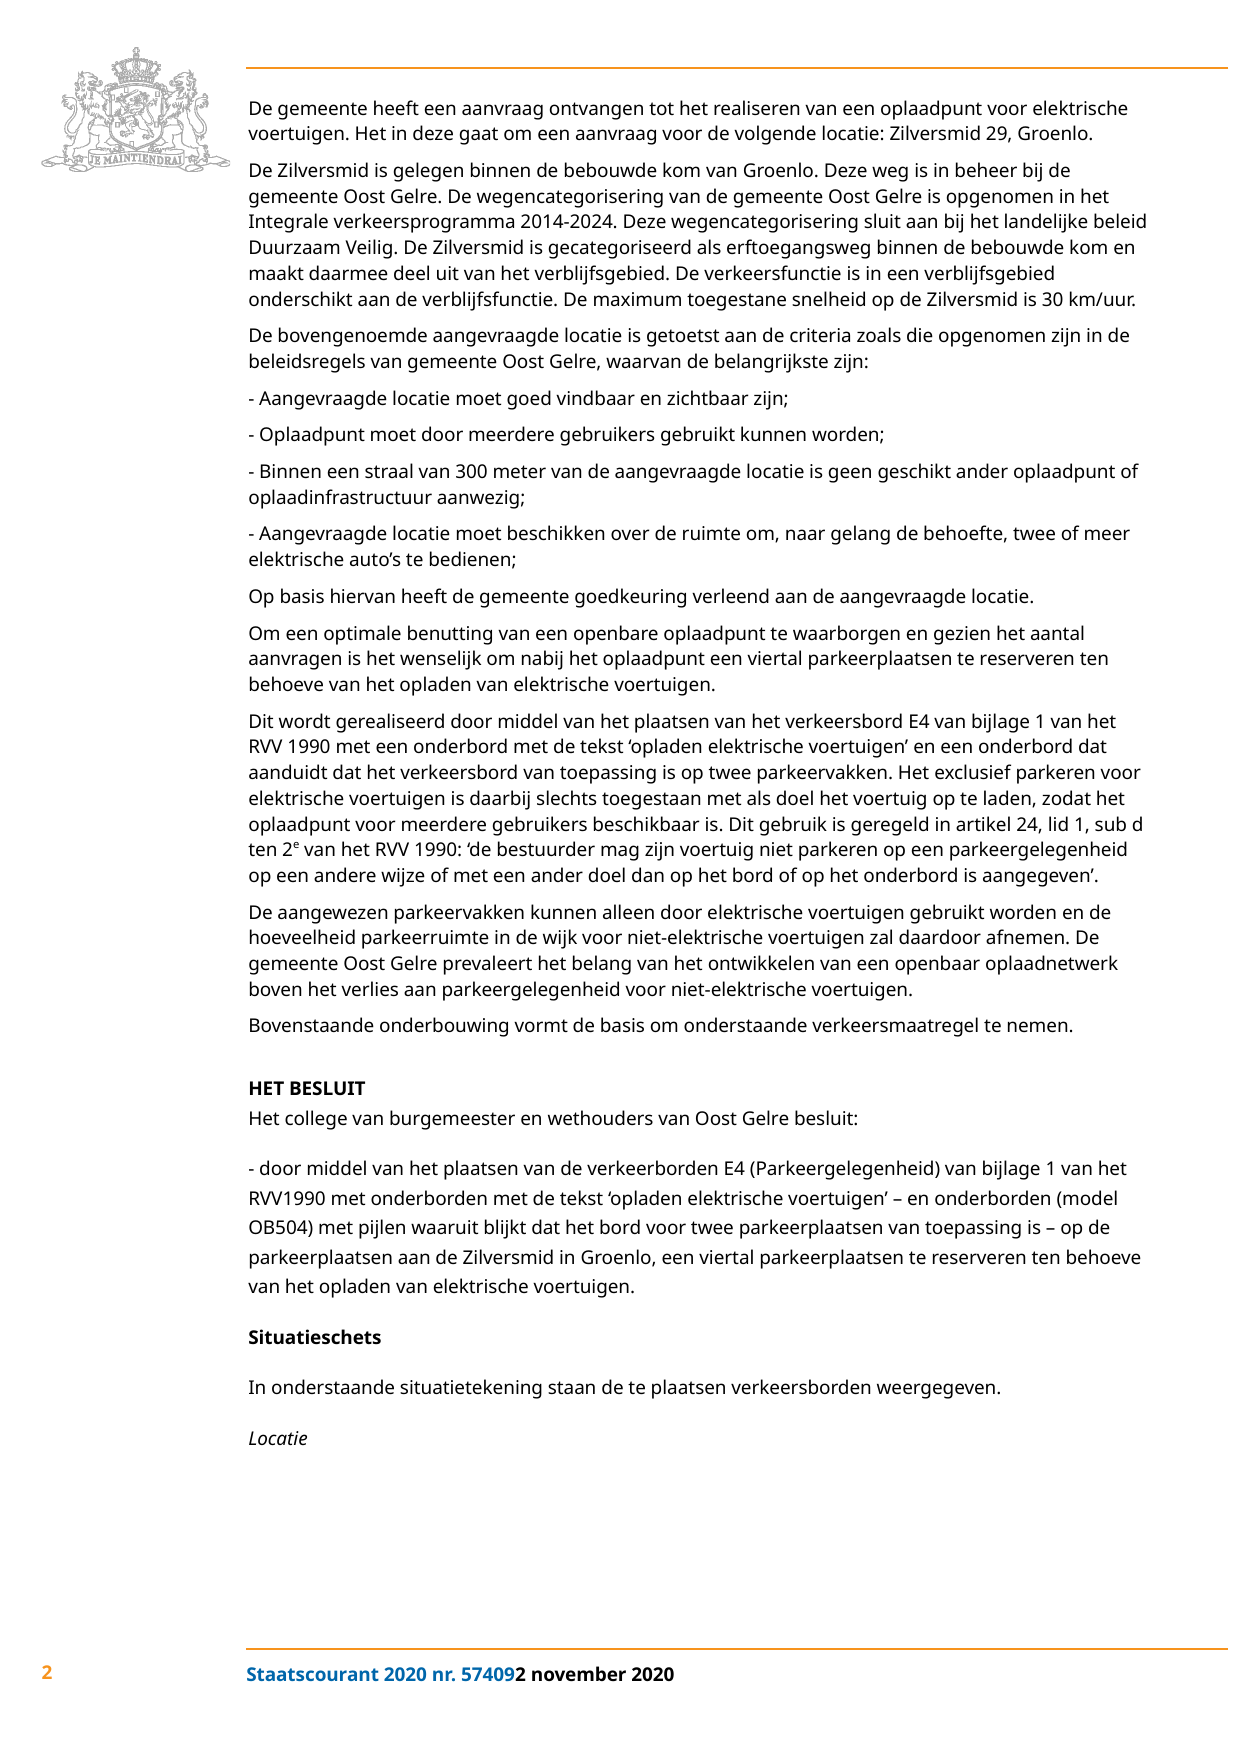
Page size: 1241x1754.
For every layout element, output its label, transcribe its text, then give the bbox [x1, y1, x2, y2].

text - Aangevraagde locatie moet beschikken over de ruimte om, naar gelang de behoefte, twee of meer elektrische auto’s te bedienen; [248, 521, 1152, 572]
text De Zilversmid is gelegen binnen de bebouwde kom van Groenlo. Deze weg is in beheer bij de gemeente Oost Gelre. De wegencategorisering van de gemeente Oost Gelre is opgenomen in het Integrale verkeersprogramma 2014-2024. Deze wegencategorisering sluit aan bij het landelijke beleid Duurzaam Veilig. De Zilversmid is gecategoriseerd als erftoegangsweg binnen de bebouwde kom en maakt daarmee deel uit van het verblijfsgebied. De verkeersfunctie is in een verblijfsgebied onderschikt aan de verblijfsfunctie. De maximum toegestane snelheid op de Zilversmid is 30 km/uur. [248, 157, 1152, 312]
text - Aangevraagde locatie moet goed vindbaar en zichtbaar zijn; [248, 385, 1152, 411]
text - door middel van het plaatsen van de verkeerborden E4 (Parkeergelegenheid) van bijlage 1 van het RVV1990 met onderborden met de tekst ‘opladen elektrische voertuigen’ – en onderborden (model OB504) met pijlen waaruit blijkt dat het bord voor twee parkeerplaatsen van toepassing is – op de parkeerplaatsen aan de Zilversmid in Groenlo, een viertal parkeerplaatsen te reserveren ten behoeve van het opladen van elektrische voertuigen. [248, 1155, 1152, 1299]
picture [41, 47, 231, 172]
text Het college van burgemeester en wethouders van Oost Gelre besluit: [248, 1105, 1152, 1131]
text Bovenstaande onderbouwing vormt de basis om onderstaande verkeersmaatregel te nemen. [248, 1013, 1152, 1038]
text De gemeente heeft een aanvraag ontvangen tot het realiseren van een oplaadpunt voor elektrische voertuigen. Het in deze gaat om een aanvraag voor de volgende locatie: Zilversmid 29, Groenlo. [248, 95, 1152, 146]
text De aangewezen parkeervakken kunnen alleen door elektrische voertuigen gebruikt worden en de hoeveelheid parkeerruimte in de wijk voor niet-elektrische voertuigen zal daardoor afnemen. De gemeente Oost Gelre prevaleert het belang van het ontwikkelen van een openbaar oplaadnetwerk boven het verlies aan parkeergelegenheid voor niet-elektrische voertuigen. [248, 899, 1152, 1002]
text In onderstaande situatietekening staan de te plaatsen verkeersborden weergegeven. [248, 1374, 1152, 1400]
text - Oplaadpunt moet door meerdere gebruikers gebruikt kunnen worden; [248, 422, 1152, 447]
text Om een optimale benutting van een openbare oplaadpunt te waarborgen en gezien het aantal aanvragen is het wenselijk om nabij het oplaadpunt een viertal parkeerplaatsen te reserveren ten behoeve van het opladen van elektrische voertuigen. [248, 620, 1152, 697]
text - Binnen een straal van 300 meter van de aangevraagde locatie is geen geschikt ander oplaadpunt of oplaadinfrastructuur aanwezig; [248, 458, 1152, 510]
text De bovengenoemde aangevraagde locatie is getoetst aan de criteria zoals die opgenomen zijn in de beleidsregels van gemeente Oost Gelre, waarvan de belangrijkste zijn: [248, 322, 1152, 374]
text Op basis hiervan heeft de gemeente goedkeuring verleend aan de aangevraagde locatie. [248, 583, 1152, 609]
text HET BESLUIT [248, 1075, 1152, 1101]
text Situatieschets [248, 1324, 1152, 1350]
text Locatie [248, 1425, 1152, 1451]
text Dit wordt gerealiseerd door middel van het plaatsen van het verkeersbord E4 van bijlage 1 van het RVV 1990 met een onderbord met de tekst ‘opladen elektrische voertuigen’ en een onderbord dat aanduidt dat het verkeersbord van toepassing is op twee parkeervakken. Het exclusief parkeren voor elektrische voertuigen is daarbij slechts toegestaan met als doel het voertuig op te laden, zodat het oplaadpunt voor meerdere gebruikers beschikbaar is. Dit gebruik is geregeld in artikel 24, lid 1, sub d ten 2e van het RVV 1990: ‘de bestuurder mag zijn voertuig niet parkeren op een parkeergelegenheid op een andere wijze of met een ander doel dan op het bord of op het onderbord is aangegeven’. [248, 708, 1152, 888]
